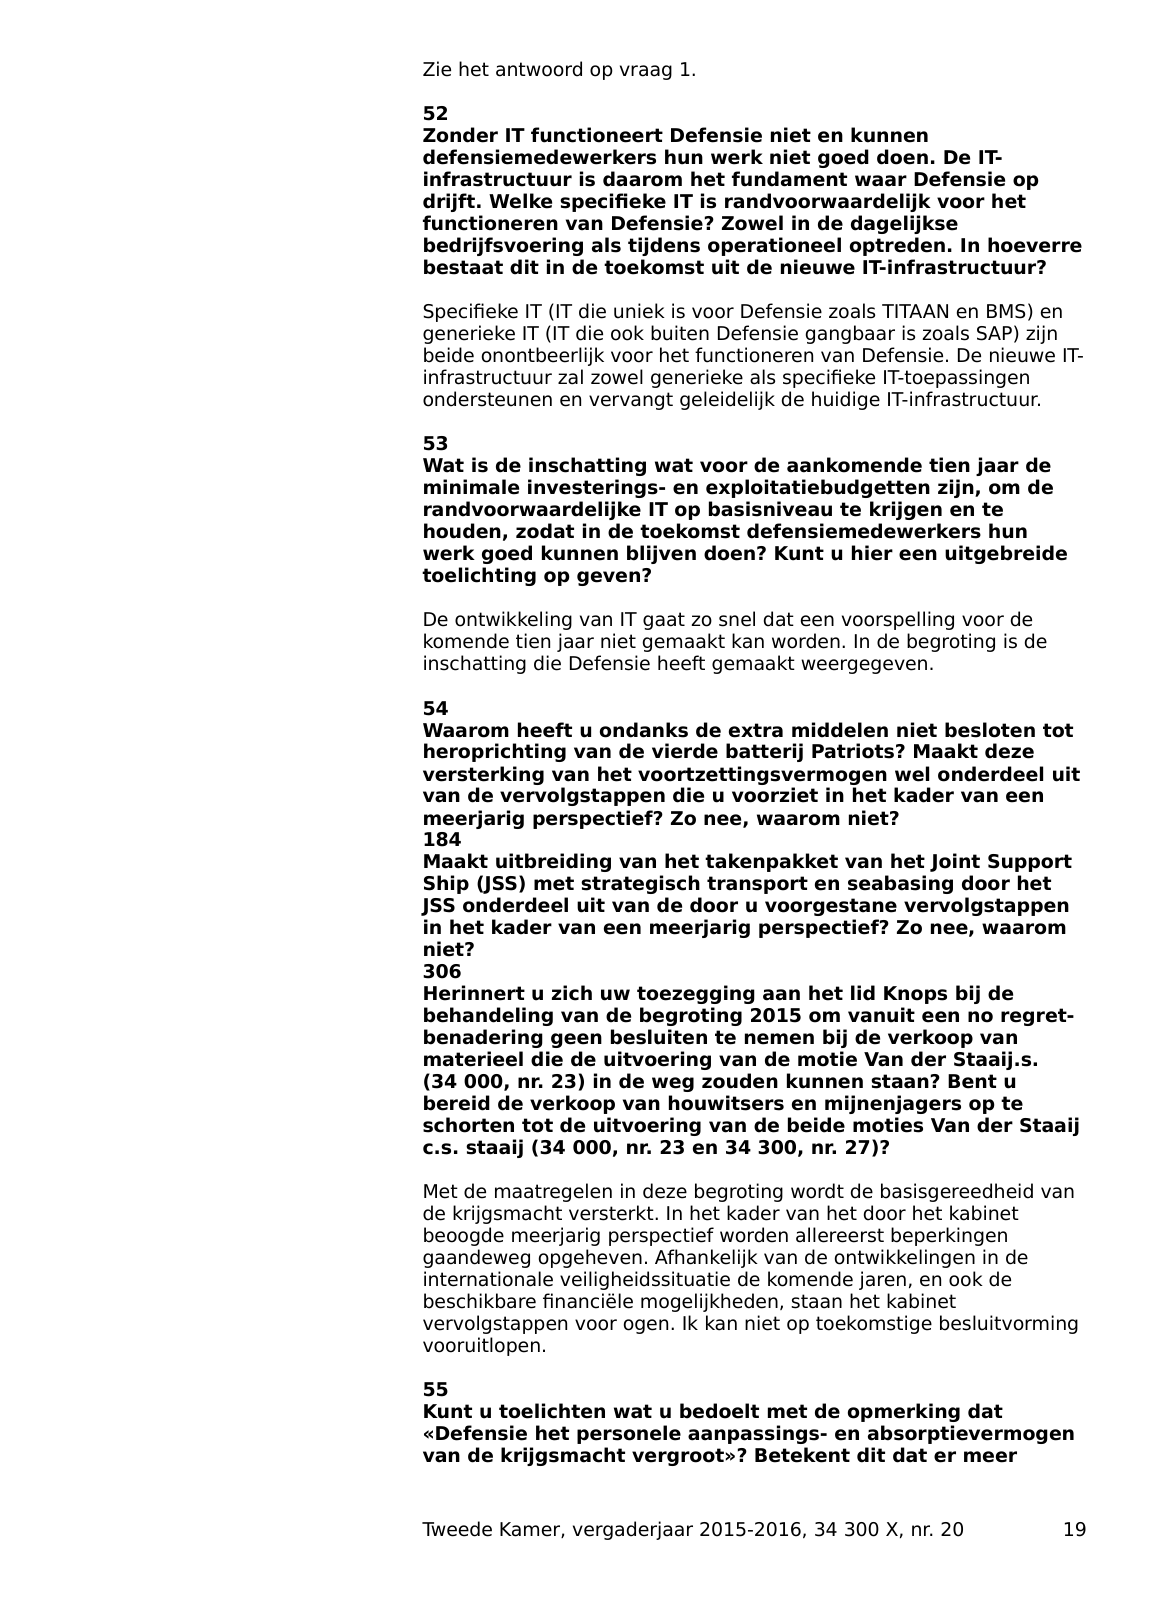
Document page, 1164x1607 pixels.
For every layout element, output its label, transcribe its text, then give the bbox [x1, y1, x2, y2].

text Waarom heeft u ondanks de extra middelen niet besloten tot heroprichting van de vierde batterij Patriots? Maakt deze versterking van het voortzettingsvermogen wel onderdeel uit van de vervolgstappen die u voorziet in het kader van een meerjarig perspectief? Zo nee, waarom niet? [422, 719, 1087, 829]
text Zonder IT functioneert Defensie niet en kunnen defensiemedewerkers hun werk niet goed doen. De IT-infrastructuur is daarom het fundament waar Defensie op drijft. Welke specifieke IT is randvoorwaardelijk voor het functioneren van Defensie? Zowel in de dagelijkse bedrijfsvoering als tijdens operationeel optreden. In hoeverre bestaat dit in de toekomst uit de nieuwe IT-infrastructuur? [422, 125, 1087, 279]
text Met de maatregelen in deze begroting wordt de basisgereedheid van de krijgsmacht versterkt. In het kader van het door het kabinet beoogde meerjarig perspectief worden allereerst beperkingen gaandeweg opgeheven. Afhankelijk van de ontwikkelingen in de internationale veiligheidssituatie de komende jaren, en ook de beschikbare financiële mogelijkheden, staan het kabinet vervolgstappen voor ogen. Ik kan niet op toekomstige besluitvorming vooruitlopen. [422, 1181, 1087, 1357]
text 55 [422, 1379, 1087, 1401]
text 53 [422, 433, 1087, 455]
text 54 [422, 697, 1087, 719]
text Zie het antwoord op vraag 1. [422, 59, 1087, 81]
text Maakt uitbreiding van het takenpakket van het Joint Support Ship (JSS) met strategisch transport en seabasing door het JSS onderdeel uit van de door u voorgestane vervolgstappen in het kader van een meerjarig perspectief? Zo nee, waarom niet? [422, 851, 1087, 961]
text Specifieke IT (IT die uniek is voor Defensie zoals TITAAN en BMS) en generieke IT (IT die ook buiten Defensie gangbaar is zoals SAP) zijn beide onontbeerlijk voor het functioneren van Defensie. De nieuwe IT-infrastructuur zal zowel generieke als specifieke IT-toepassingen ondersteunen en vervangt geleidelijk de huidige IT-infrastructuur. [422, 301, 1087, 411]
text Kunt u toelichten wat u bedoelt met de opmerking dat «Defensie het personele aanpassings- en absorptievermogen van de krijgsmacht vergroot»? Betekent dit dat er meer [422, 1401, 1087, 1467]
text 184 [422, 829, 1087, 851]
text Herinnert u zich uw toezegging aan het lid Knops bij de behandeling van de begroting 2015 om vanuit een no regret-benadering geen besluiten te nemen bij de verkoop van materieel die de uitvoering van de motie Van der Staaij.s. (34 000, nr. 23) in de weg zouden kunnen staan? Bent u bereid de verkoop van houwitsers en mijnenjagers op te schorten tot de uitvoering van de beide moties Van der Staaij c.s. staaij (34 000, nr. 23 en 34 300, nr. 27)? [422, 983, 1087, 1159]
text 52 [422, 103, 1087, 125]
text De ontwikkeling van IT gaat zo snel dat een voorspelling voor de komende tien jaar niet gemaakt kan worden. In de begroting is de inschatting die Defensie heeft gemaakt weergegeven. [422, 609, 1087, 675]
text Wat is de inschatting wat voor de aankomende tien jaar de minimale investerings- en exploitatiebudgetten zijn, om de randvoorwaardelijke IT op basisniveau te krijgen en te houden, zodat in de toekomst defensiemedewerkers hun werk goed kunnen blijven doen? Kunt u hier een uitgebreide toelichting op geven? [422, 455, 1087, 587]
text 306 [422, 961, 1087, 983]
